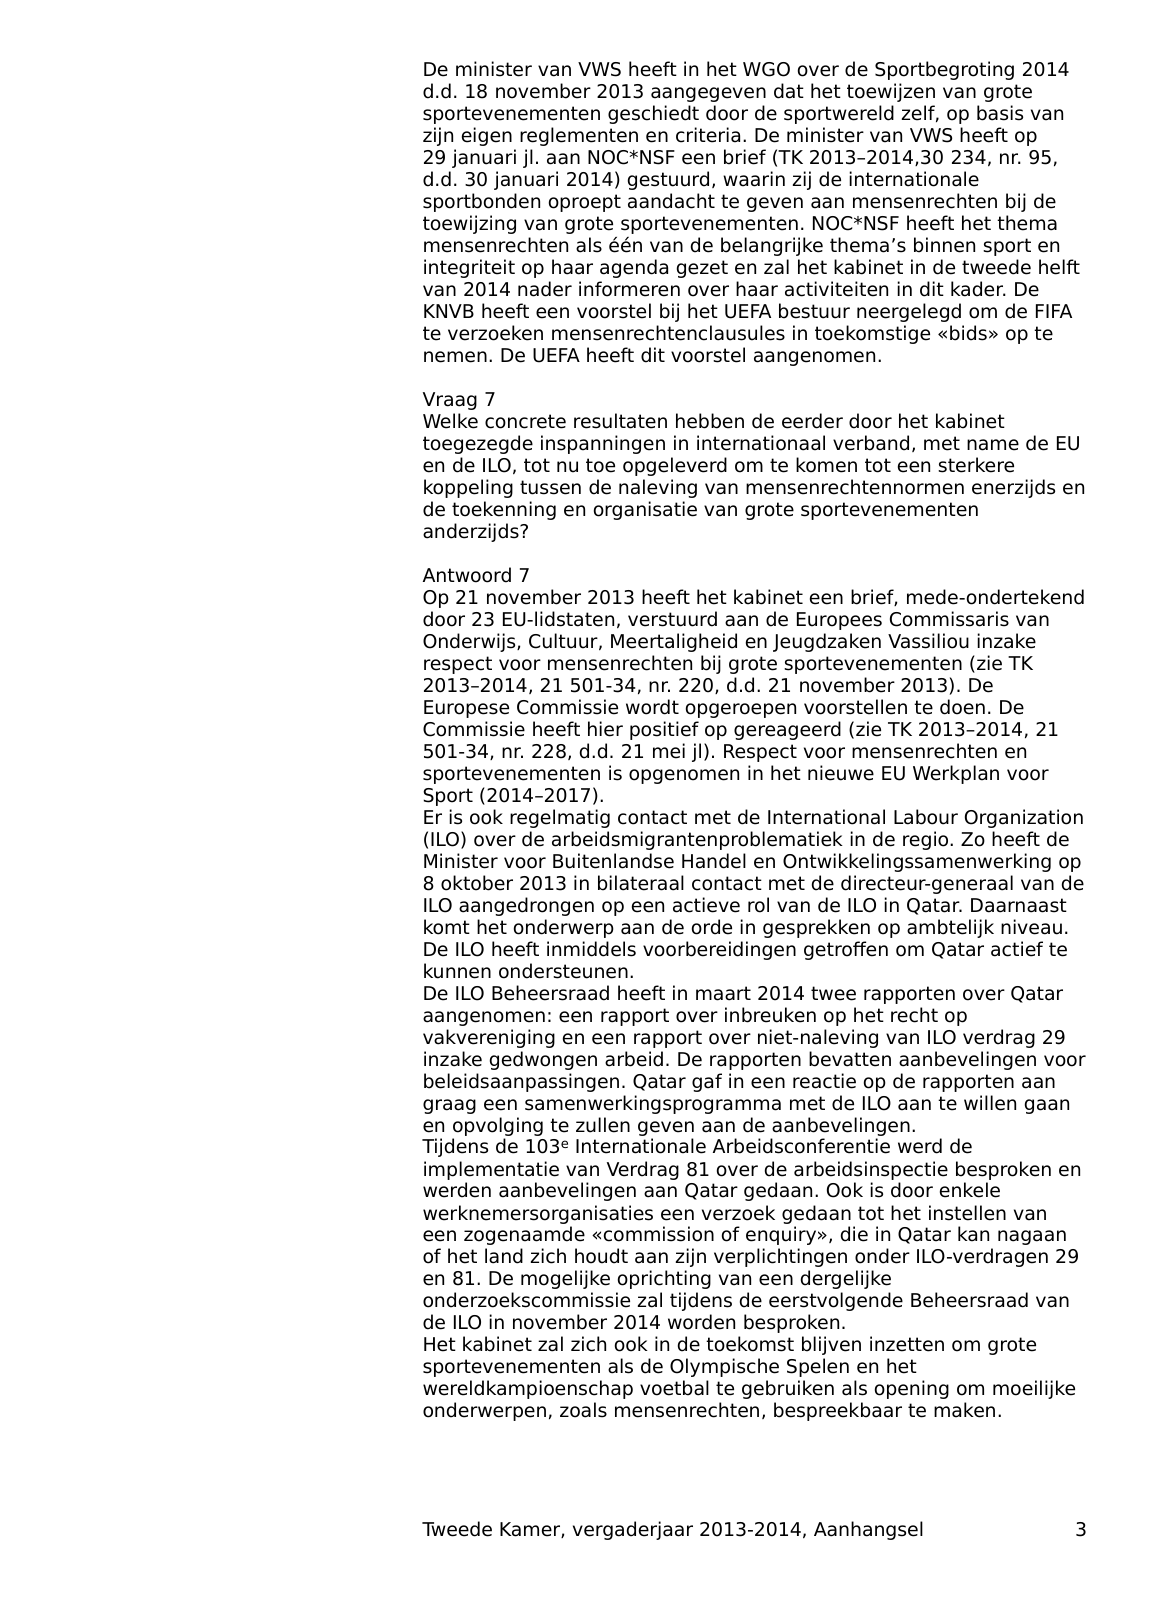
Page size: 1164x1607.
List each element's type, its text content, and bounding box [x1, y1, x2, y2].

text Het kabinet zal zich ook in de toekomst blijven inzetten om grote sportevenementen als de Olympische Spelen en het wereldkampioenschap voetbal te gebruiken als opening om moeilijke onderwerpen, zoals mensenrechten, bespreekbaar te maken. [422, 1334, 1087, 1422]
text De ILO Beheersraad heeft in maart 2014 twee rapporten over Qatar aangenomen: een rapport over inbreuken op het recht op vakvereniging en een rapport over niet-naleving van ILO verdrag 29 inzake gedwongen arbeid. De rapporten bevatten aanbevelingen voor beleidsaanpassingen. Qatar gaf in een reactie op de rapporten aan graag een samenwerkingsprogramma met de ILO aan te willen gaan en opvolging te zullen geven aan de aanbevelingen. [422, 983, 1087, 1136]
text Op 21 november 2013 heeft het kabinet een brief, mede-ondertekend door 23 EU-lidstaten, verstuurd aan de Europees Commissaris van Onderwijs, Cultuur, Meertaligheid en Jeugdzaken Vassiliou inzake respect voor mensenrechten bij grote sportevenementen (zie TK 2013–2014, 21 501-34, nr. 220, d.d. 21 november 2013). De Europese Commissie wordt opgeroepen voorstellen te doen. De Commissie heeft hier positief op gereageerd (zie TK 2013–2014, 21 501-34, nr. 228, d.d. 21 mei jl). Respect voor mensenrechten en sportevenementen is opgenomen in het nieuwe EU Werkplan voor Sport (2014–2017). [422, 587, 1087, 807]
text Er is ook regelmatig contact met de International Labour Organization (ILO) over de arbeidsmigrantenproblematiek in de regio. Zo heeft de Minister voor Buitenlandse Handel en Ontwikkelingssamenwerking op 8 oktober 2013 in bilateraal contact met de directeur-generaal van de ILO aangedrongen op een actieve rol van de ILO in Qatar. Daarnaast komt het onderwerp aan de orde in gesprekken op ambtelijk niveau. De ILO heeft inmiddels voorbereidingen getroffen om Qatar actief te kunnen ondersteunen. [422, 807, 1087, 983]
text Welke concrete resultaten hebben de eerder door het kabinet toegezegde inspanningen in internationaal verband, met name de EU en de ILO, tot nu toe opgeleverd om te komen tot een sterkere koppeling tussen de naleving van mensenrechtennormen enerzijds en de toekenning en organisatie van grote sportevenementen anderzijds? [422, 411, 1087, 543]
text Antwoord 7 [422, 565, 1087, 587]
text De minister van VWS heeft in het WGO over de Sportbegroting 2014 d.d. 18 november 2013 aangegeven dat het toewijzen van grote sportevenementen geschiedt door de sportwereld zelf, op basis van zijn eigen reglementen en criteria. De minister van VWS heeft op 29 januari jl. aan NOC*NSF een brief (TK 2013–2014,30 234, nr. 95, d.d. 30 januari 2014) gestuurd, waarin zij de internationale sportbonden oproept aandacht te geven aan mensenrechten bij de toewijzing van grote sportevenementen. NOC*NSF heeft het thema mensenrechten als één van de belangrijke thema’s binnen sport en integriteit op haar agenda gezet en zal het kabinet in de tweede helft van 2014 nader informeren over haar activiteiten in dit kader. De KNVB heeft een voorstel bij het UEFA bestuur neergelegd om de FIFA te verzoeken mensenrechtenclausules in toekomstige «bids» op te nemen. De UEFA heeft dit voorstel aangenomen. [422, 59, 1087, 367]
text Tijdens de 103e Internationale Arbeidsconferentie werd de implementatie van Verdrag 81 over de arbeidsinspectie besproken en werden aanbevelingen aan Qatar gedaan. Ook is door enkele werknemersorganisaties een verzoek gedaan tot het instellen van een zogenaamde «commission of enquiry», die in Qatar kan nagaan of het land zich houdt aan zijn verplichtingen onder ILO-verdragen 29 en 81. De mogelijke oprichting van een dergelijke onderzoekscommissie zal tijdens de eerstvolgende Beheersraad van de ILO in november 2014 worden besproken. [422, 1136, 1087, 1334]
text Vraag 7 [422, 389, 1087, 411]
